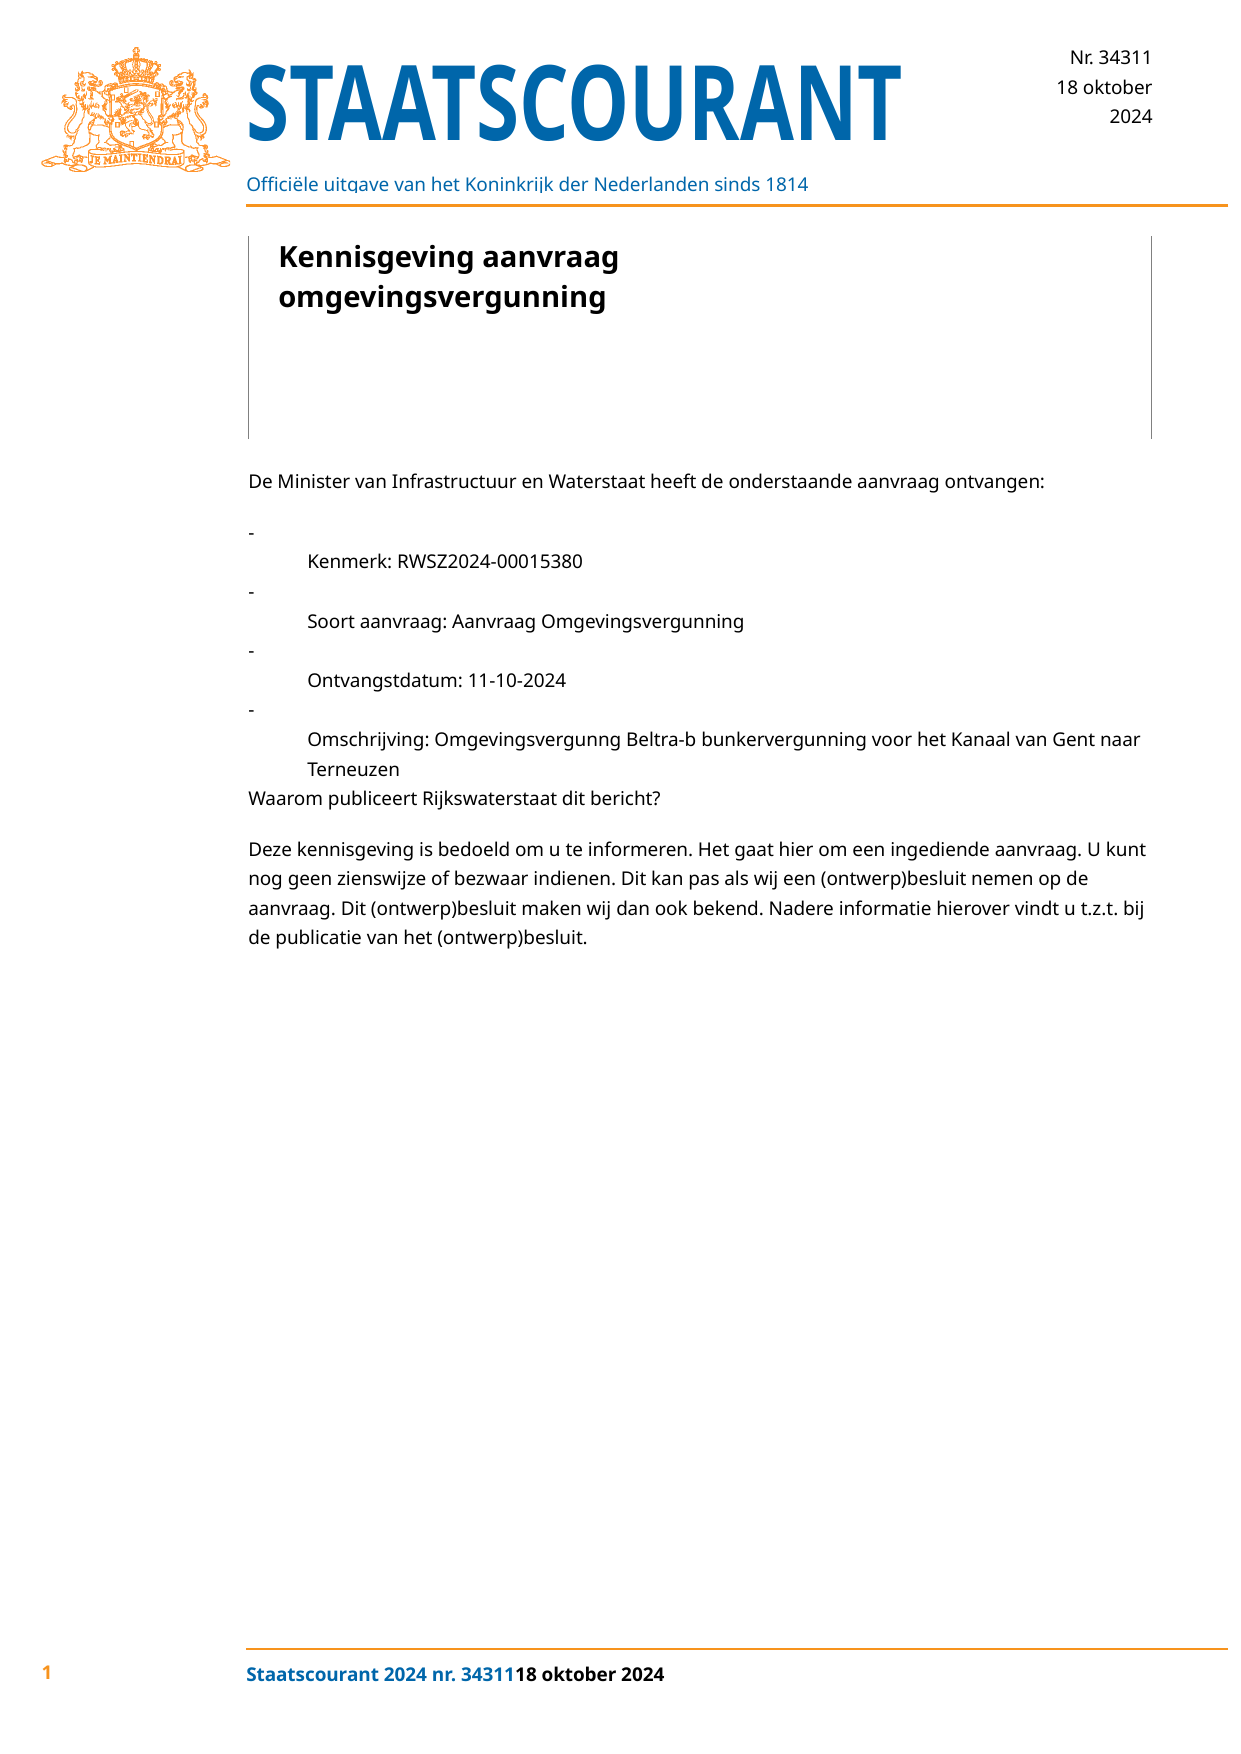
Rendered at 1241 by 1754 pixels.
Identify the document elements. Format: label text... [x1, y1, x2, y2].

list Omschrijving: Omgevingsvergunng Beltra-b bunkervergunning voor het Kanaal van Gent naar Terneuzen [248, 726, 1152, 781]
text De Minister van Infrastructuur en Waterstaat heeft de onderstaande aanvraag ontvangen: [248, 469, 1152, 494]
text Deze kennisgeving is bedoeld om u te informeren. Het gaat hier om een ingediende aanvraag. U kunt nog geen zienswijze of bezwaar indienen. Dit kan pas als wij een (ontwerp)besluit nemen op de aanvraag. Dit (ontwerp)besluit maken wij dan ook bekend. Nadere informatie hierover vindt u t.z.t. bij de publicatie van het (ontwerp)besluit. [248, 836, 1152, 950]
list Ontvangstdatum: 11-10-2024 [248, 667, 1152, 693]
picture [41, 47, 231, 172]
table_header [850, 414, 1151, 439]
table_header [1090, 236, 1151, 413]
list Kenmerk: RWSZ2024-00015380 [248, 549, 1152, 574]
list Soort aanvraag: Aanvraag Omgevingsvergunning [248, 608, 1152, 633]
table_header Kennisgeving aanvraag omgevingsvergunning [249, 236, 850, 439]
picture [912, 236, 1090, 414]
table_header [850, 236, 912, 413]
text Waarom publiceert Rijkswaterstaat dit bericht? [248, 785, 1152, 811]
